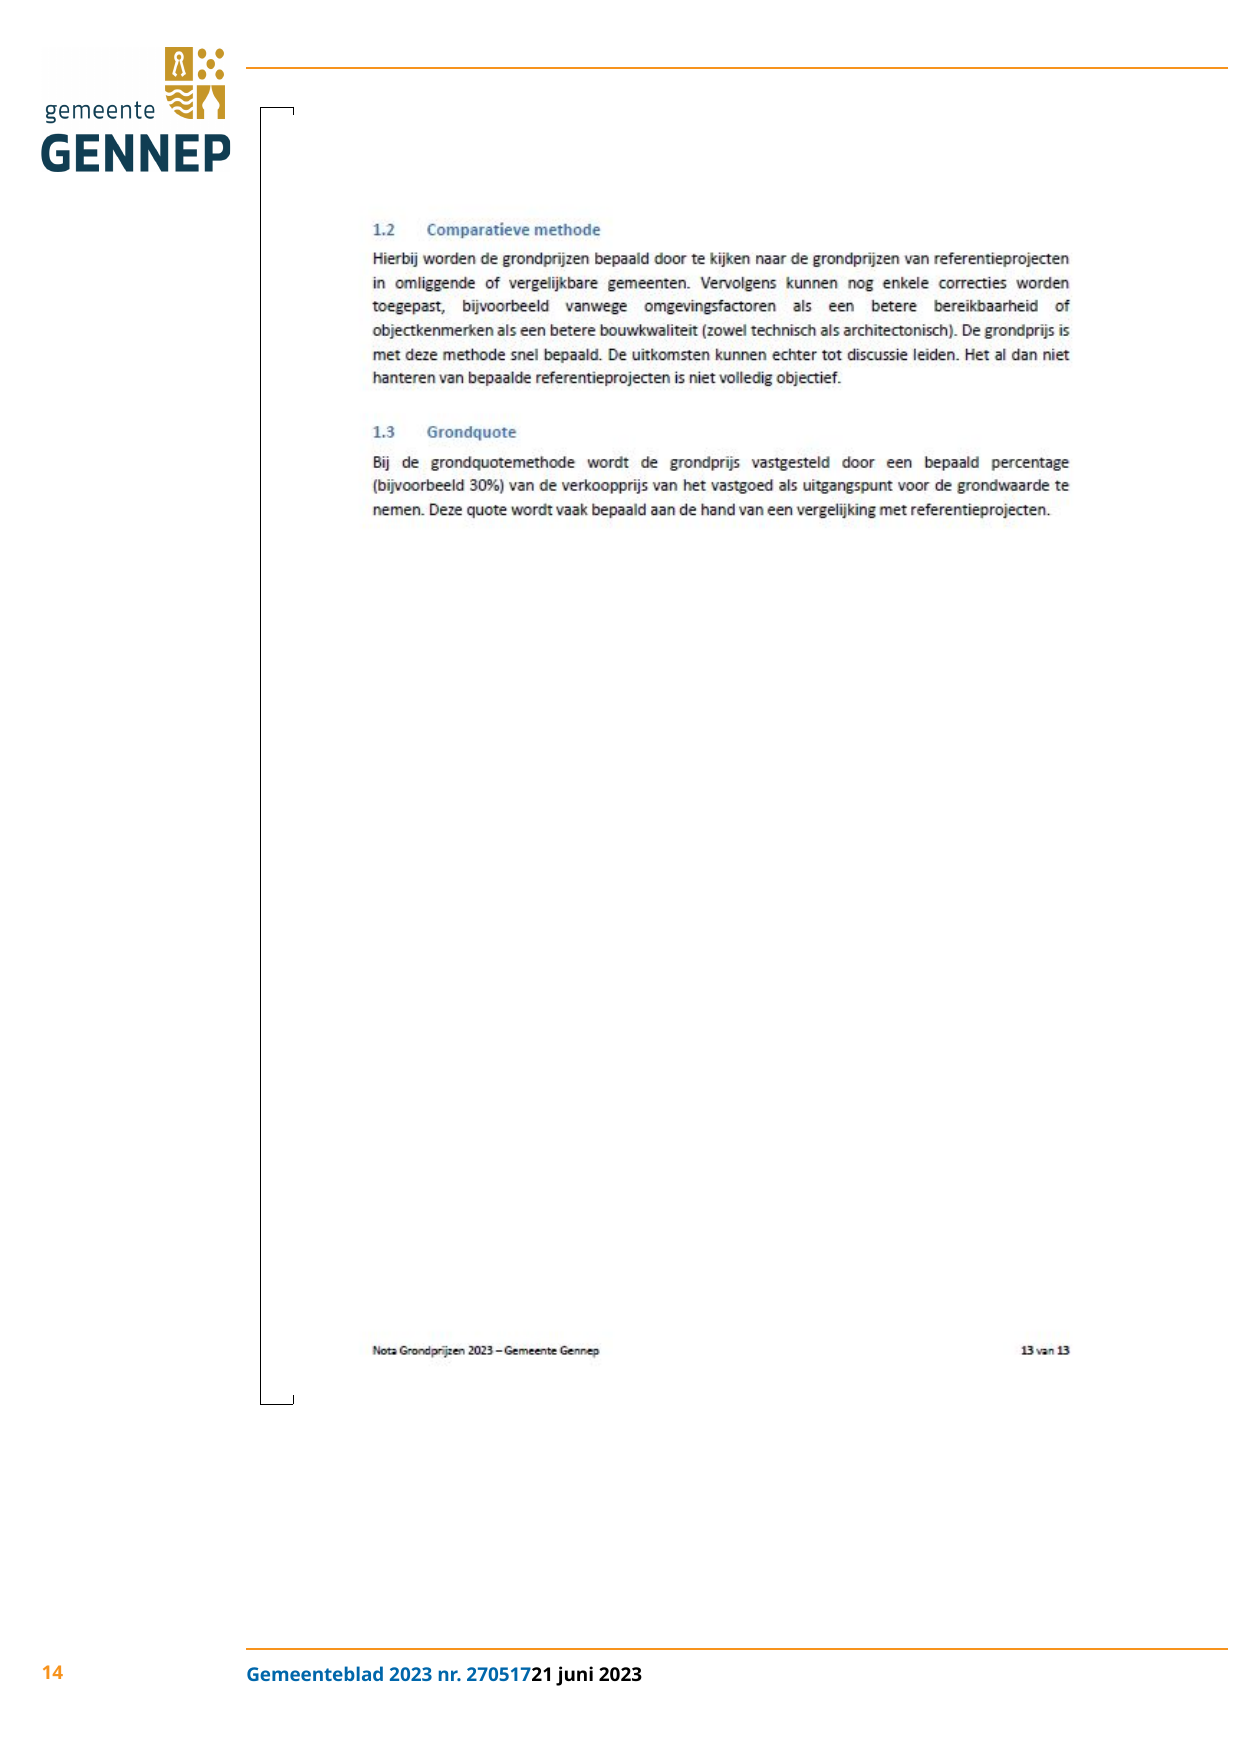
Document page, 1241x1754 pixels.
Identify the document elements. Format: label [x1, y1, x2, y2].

picture [41, 47, 231, 172]
picture [268, 115, 1173, 1395]
